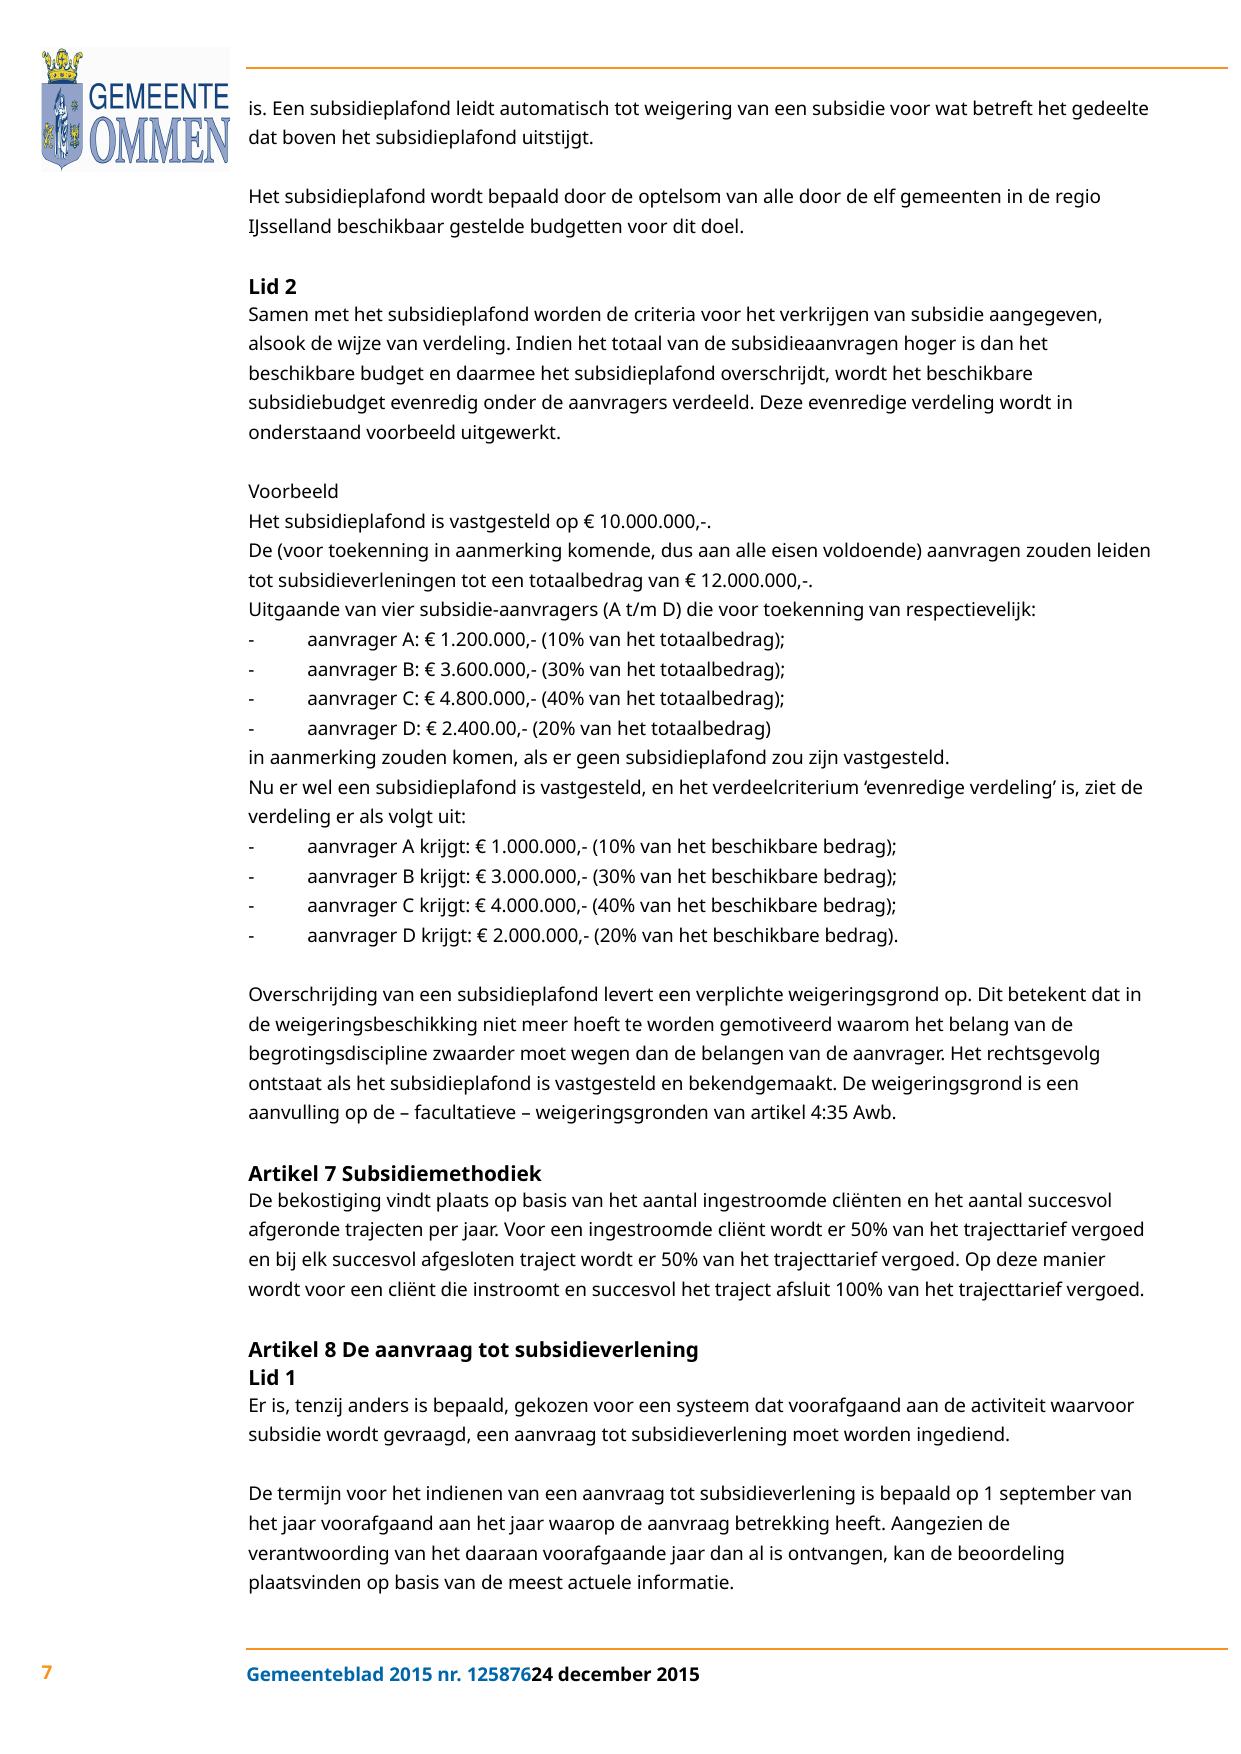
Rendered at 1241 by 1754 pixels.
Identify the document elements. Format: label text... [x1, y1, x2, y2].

list aanvrager B krijgt: € 3.000.000,- (30% van het beschikbare bedrag); [248, 863, 1152, 888]
text Lid 1 [248, 1363, 1152, 1392]
list aanvrager C krijgt: € 4.000.000,- (40% van het beschikbare bedrag); [248, 892, 1152, 918]
picture [41, 47, 231, 172]
text Artikel 7 Subsidiemethodiek [248, 1159, 1152, 1187]
text Voorbeeld [248, 478, 1152, 504]
list aanvrager A krijgt: € 1.000.000,- (10% van het beschikbare bedrag); [248, 833, 1152, 859]
text Het subsidieplafond is vastgesteld op € 10.000.000,-. [248, 508, 1152, 533]
text Lid 2 [248, 272, 1152, 301]
text Nu er wel een subsidieplafond is vastgesteld, en het verdeelcriterium ‘evenredige verdeling’ is, ziet de verdeling er als volgt uit: [248, 774, 1152, 829]
list aanvrager A: € 1.200.000,- (10% van het totaalbedrag); [248, 626, 1152, 652]
text De termijn voor het indienen van een aanvraag tot subsidieverlening is bepaald op 1 september van het jaar voorafgaand aan het jaar waarop de aanvraag betrekking heeft. Aangezien de verantwoording van het daaraan voorafgaande jaar dan al is ontvangen, kan de beoordeling plaatsvinden op basis van de meest actuele informatie. [248, 1481, 1152, 1595]
text De bekostiging vindt plaats op basis van het aantal ingestroomde cliënten en het aantal succesvol afgeronde trajecten per jaar. Voor een ingestroomde cliënt wordt er 50% van het trajecttarief vergoed en bij elk succesvol afgesloten traject wordt er 50% van het trajecttarief vergoed. Op deze manier wordt voor een cliënt die instroomt en succesvol het traject afsluit 100% van het trajecttarief vergoed. [248, 1187, 1152, 1302]
text is. Een subsidieplafond leidt automatisch tot weigering van een subsidie voor wat betreft het gedeelte dat boven het subsidieplafond uitstijgt. [248, 95, 1152, 150]
list aanvrager D: € 2.400.00,- (20% van het totaalbedrag) [248, 715, 1152, 741]
list aanvrager C: € 4.800.000,- (40% van het totaalbedrag); [248, 685, 1152, 711]
text Het subsidieplafond wordt bepaald door de optelsom van alle door de elf gemeenten in de regio IJsselland beschikbaar gestelde budgetten voor dit doel. [248, 183, 1152, 239]
text Artikel 8 De aanvraag tot subsidieverlening [248, 1335, 1152, 1363]
text Samen met het subsidieplafond worden de criteria voor het verkrijgen van subsidie aangegeven, alsook de wijze van verdeling. Indien het totaal van de subsidieaanvragen hoger is dan het beschikbare budget en daarmee het subsidieplafond overschrijdt, wordt het beschikbare subsidiebudget evenredig onder de aanvragers verdeeld. Deze evenredige verdeling wordt in onderstaand voorbeeld uitgewerkt. [248, 301, 1152, 445]
list aanvrager B: € 3.600.000,- (30% van het totaalbedrag); [248, 656, 1152, 681]
list aanvrager D krijgt: € 2.000.000,- (20% van het beschikbare bedrag). [248, 922, 1152, 948]
text De (voor toekenning in aanmerking komende, dus aan alle eisen voldoende) aanvragen zouden leiden tot subsidieverleningen tot een totaalbedrag van € 12.000.000,-. [248, 537, 1152, 593]
text Er is, tenzij anders is bepaald, gekozen voor een systeem dat voorafgaand aan de activiteit waarvoor subsidie wordt gevraagd, een aanvraag tot subsidieverlening moet worden ingediend. [248, 1392, 1152, 1447]
text in aanmerking zouden komen, als er geen subsidieplafond zou zijn vastgesteld. [248, 744, 1152, 770]
text Overschrijding van een subsidieplafond levert een verplichte weigeringsgrond op. Dit betekent dat in de weigeringsbeschikking niet meer hoeft te worden gemotiveerd waarom het belang van de begrotingsdiscipline zwaarder moet wegen dan de belangen van de aanvrager. Het rechtsgevolg ontstaat als het subsidieplafond is vastgesteld en bekendgemaakt. De weigeringsgrond is een aanvulling op de – facultatieve – weigeringsgronden van artikel 4:35 Awb. [248, 981, 1152, 1125]
text Uitgaande van vier subsidie-aanvragers (A t/m D) die voor toekenning van respectievelijk: [248, 597, 1152, 622]
